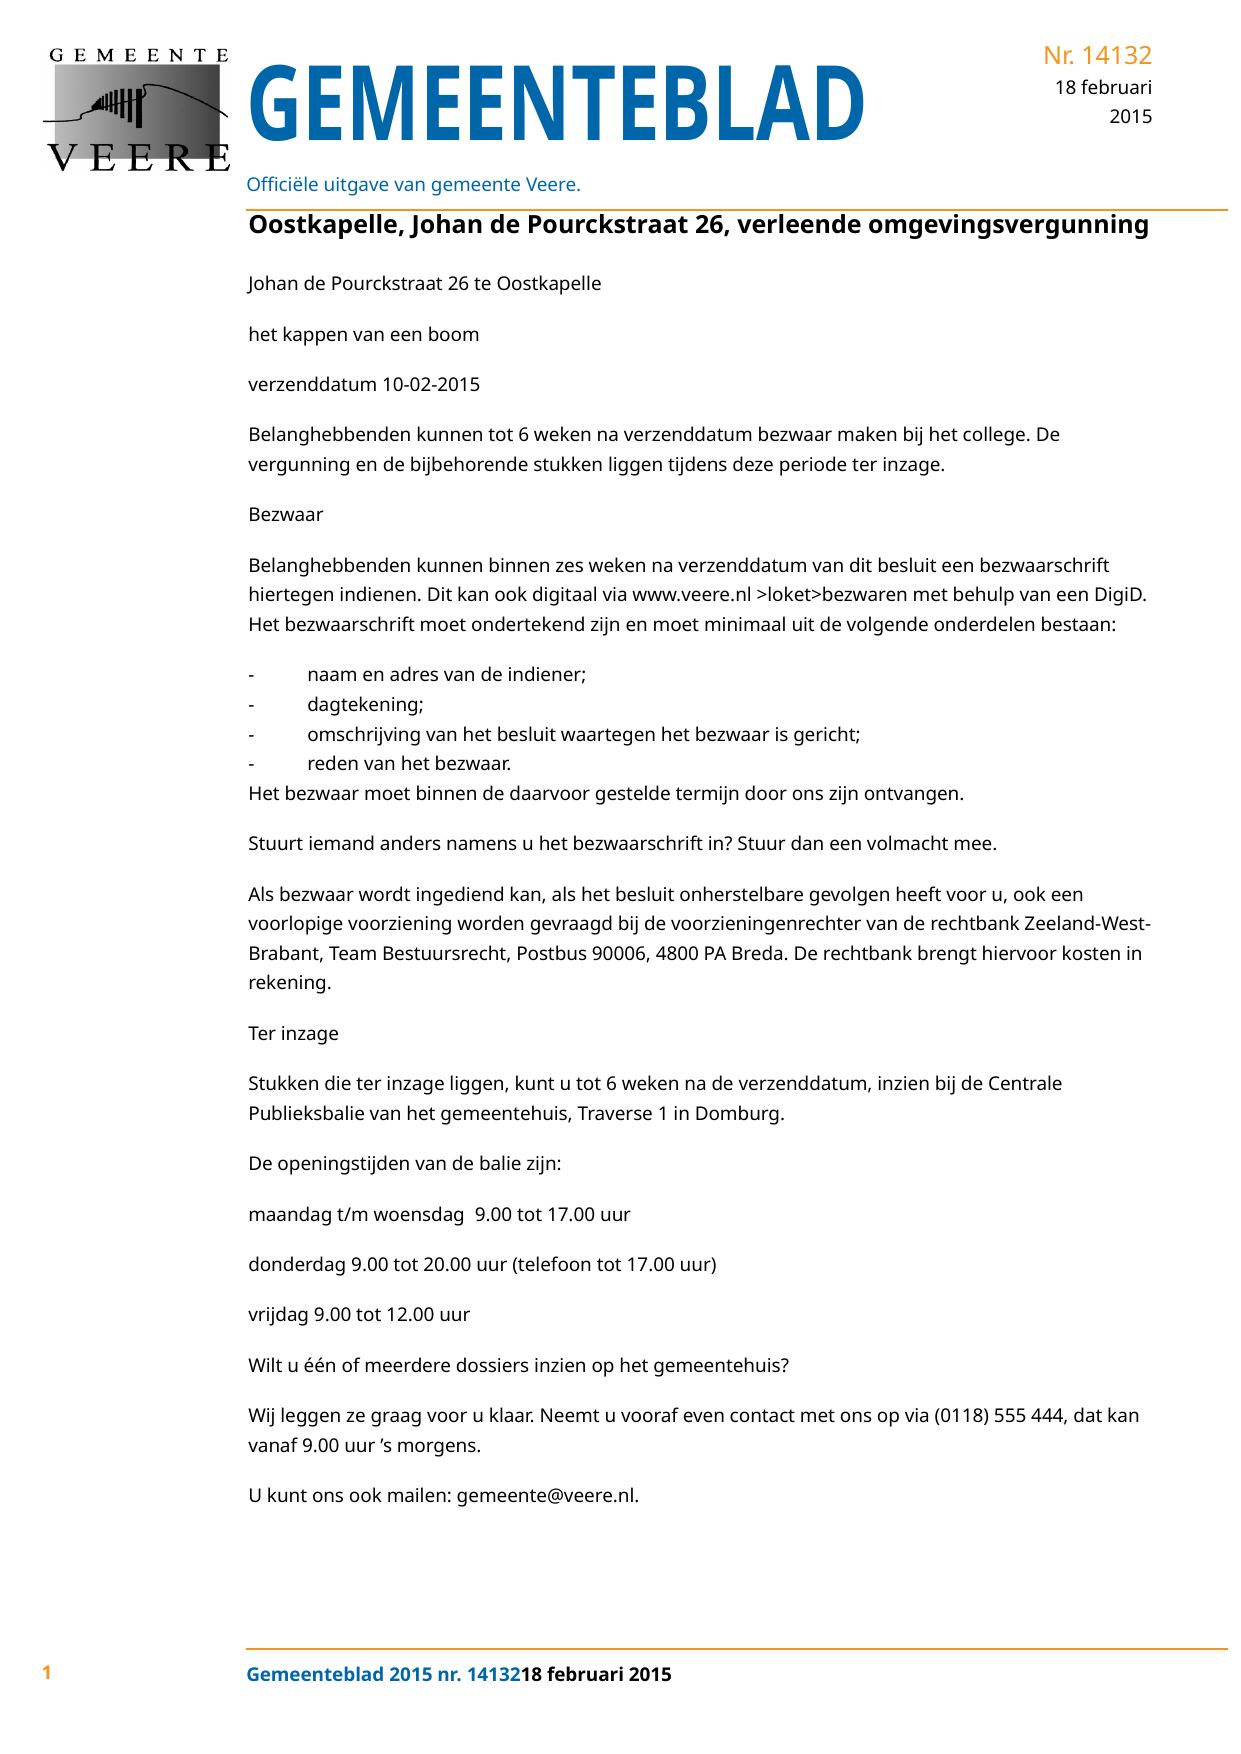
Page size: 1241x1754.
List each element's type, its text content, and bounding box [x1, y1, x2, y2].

text De openingstijden van de balie zijn: [248, 1150, 1152, 1176]
text Bezwaar [248, 502, 1152, 527]
text Het bezwaar moet binnen de daarvoor gestelde termijn door ons zijn ontvangen. [248, 780, 1152, 806]
text Oostkapelle, Johan de Pourckstraat 26, verleende omgevingsvergunning [248, 211, 1152, 241]
text U kunt ons ook mailen: gemeente@veere.nl. [248, 1482, 1152, 1508]
text Als bezwaar wordt ingediend kan, als het besluit onherstelbare gevolgen heeft voor u, ook een voorlopige voorziening worden gevraagd bij de voorzieningenrechter van de rechtbank Zeeland-West-Brabant, Team Bestuursrecht, Postbus 90006, 4800 PA Breda. De rechtbank brengt hiervoor kosten in rekening. [248, 881, 1152, 995]
text Belanghebbenden kunnen binnen zes weken na verzenddatum van dit besluit een bezwaarschrift hiertegen indienen. Dit kan ook digitaal via www.veere.nl >loket>bezwaren met behulp van een DigiD. Het bezwaarschrift moet ondertekend zijn en moet minimaal uit de volgende onderdelen bestaan: [248, 552, 1152, 637]
list omschrijving van het besluit waartegen het bezwaar is gericht; [248, 721, 1152, 746]
list naam en adres van de indiener; [248, 662, 1152, 687]
text Ter inzage [248, 1020, 1152, 1046]
list reden van het bezwaar. [248, 750, 1152, 776]
text maandag t/m woensdag 9.00 tot 17.00 uur [248, 1201, 1152, 1226]
text Stukken die ter inzage liggen, kunt u tot 6 weken na de verzenddatum, inzien bij de Centrale Publieksbalie van het gemeentehuis, Traverse 1 in Domburg. [248, 1070, 1152, 1126]
text vrijdag 9.00 tot 12.00 uur [248, 1302, 1152, 1327]
picture [41, 47, 231, 172]
text donderdag 9.00 tot 20.00 uur (telefoon tot 17.00 uur) [248, 1251, 1152, 1277]
text Belanghebbenden kunnen tot 6 weken na verzenddatum bezwaar maken bij het college. De vergunning en de bijbehorende stukken liggen tijdens deze periode ter inzage. [248, 422, 1152, 477]
list dagtekening; [248, 691, 1152, 717]
text Wilt u één of meerdere dossiers inzien op het gemeentehuis? [248, 1352, 1152, 1378]
text Stuurt iemand anders namens u het bezwaarschrift in? Stuur dan een volmacht mee. [248, 830, 1152, 856]
text het kappen van een boom [248, 321, 1152, 346]
text Johan de Pourckstraat 26 te Oostkapelle [248, 270, 1152, 296]
text Wij leggen ze graag voor u klaar. Neemt u vooraf even contact met ons op via (0118) 555 444, dat kan vanaf 9.00 uur ’s morgens. [248, 1402, 1152, 1458]
text verzenddatum 10-02-2015 [248, 371, 1152, 397]
